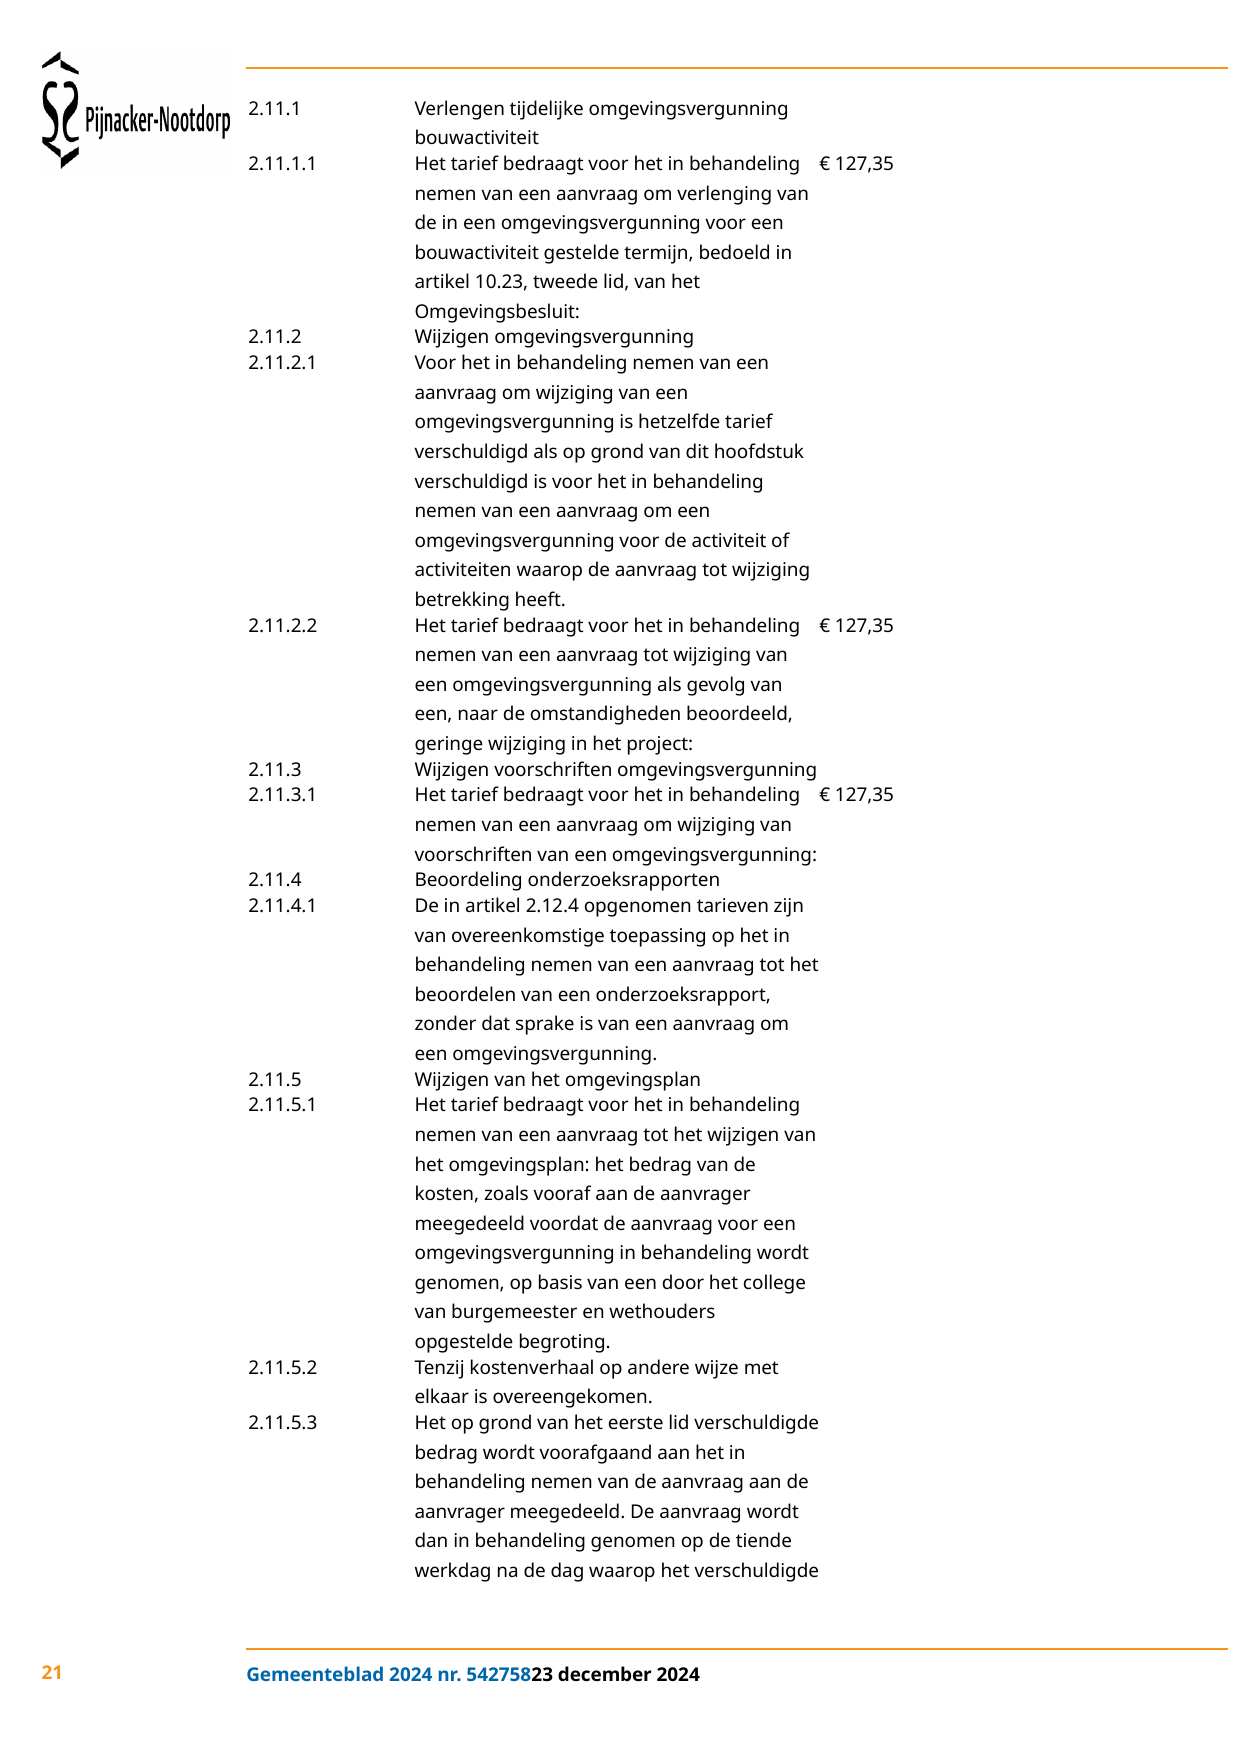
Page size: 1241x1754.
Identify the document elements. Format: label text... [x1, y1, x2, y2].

table_cell 2.11.2.1 [248, 350, 414, 612]
table_cell 2.11.1 [248, 95, 414, 150]
picture [41, 47, 231, 172]
table_cell 2.11.5.2 [248, 1354, 414, 1409]
table_cell Het op grond van het eerste lid verschuldigde bedrag wordt voorafgaand aan het in behandeling nemen van de aanvraag aan de aanvrager meegedeeld. De aanvraag wordt dan in behandeling genomen op de tiende werkdag na de dag waarop het verschuldigde [414, 1409, 819, 1583]
table_cell [985, 150, 1152, 324]
table_cell [819, 350, 985, 612]
table_cell [985, 95, 1152, 150]
table_cell Verlengen tijdelijke omgevingsvergunning bouwactiviteit [414, 95, 819, 150]
table_cell Het tarief bedraagt voor het in behandeling nemen van een aanvraag tot wijziging van een omgevingsvergunning als gevolg van een, naar de omstandigheden beoordeeld, geringe wijziging in het project: [414, 612, 819, 756]
table_cell [985, 1066, 1152, 1092]
table_cell [819, 1066, 985, 1092]
table_cell [985, 782, 1152, 867]
table_cell € 127,35 [819, 150, 985, 324]
table_cell [985, 324, 1152, 349]
table_cell 2.11.5.3 [248, 1409, 414, 1583]
table_cell [985, 1092, 1152, 1354]
table_cell 2.11.4 [248, 867, 414, 892]
table_cell Wijzigen voorschriften omgevingsvergunning [414, 756, 819, 782]
table_cell Voor het in behandeling nemen van een aanvraag om wijziging van een omgevingsvergunning is hetzelfde tarief verschuldigd als op grond van dit hoofdstuk verschuldigd is voor het in behandeling nemen van een aanvraag om een omgevingsvergunning voor de activiteit of activiteiten waarop de aanvraag tot wijziging betrekking heeft. [414, 350, 819, 612]
table_cell € 127,35 [819, 612, 985, 756]
table_cell 2.11.4.1 [248, 892, 414, 1066]
table_cell [819, 892, 985, 1066]
table_cell [985, 350, 1152, 612]
table_cell Beoordeling onderzoeksrapporten [414, 867, 819, 892]
table_cell Het tarief bedraagt voor het in behandeling nemen van een aanvraag om verlenging van de in een omgevingsvergunning voor een bouwactiviteit gestelde termijn, bedoeld in artikel 10.23, tweede lid, van het Omgevingsbesluit: [414, 150, 819, 324]
table_cell 2.11.2 [248, 324, 414, 349]
table_cell [819, 324, 985, 349]
table_cell 2.11.3 [248, 756, 414, 782]
table_cell [819, 756, 985, 782]
table_cell 2.11.2.2 [248, 612, 414, 756]
table_cell [985, 756, 1152, 782]
table_cell Tenzij kostenverhaal op andere wijze met elkaar is overeengekomen. [414, 1354, 819, 1409]
table_cell 2.11.1.1 [248, 150, 414, 324]
table_cell 2.11.5.1 [248, 1092, 414, 1354]
table_cell Het tarief bedraagt voor het in behandeling nemen van een aanvraag tot het wijzigen van het omgevingsplan: het bedrag van de kosten, zoals vooraf aan de aanvrager meegedeeld voordat de aanvraag voor een omgevingsvergunning in behandeling wordt genomen, op basis van een door het college van burgemeester en wethouders opgestelde begroting. [414, 1092, 819, 1354]
table_cell [985, 612, 1152, 756]
table_cell [985, 1409, 1152, 1583]
table_cell Het tarief bedraagt voor het in behandeling nemen van een aanvraag om wijziging van voorschriften van een omgevingsvergunning: [414, 782, 819, 867]
table_cell [819, 1409, 985, 1583]
table_cell [819, 1354, 985, 1409]
table_cell 2.11.5 [248, 1066, 414, 1092]
table_cell [819, 867, 985, 892]
table_cell € 127,35 [819, 782, 985, 867]
table_cell Wijzigen omgevingsvergunning [414, 324, 819, 349]
table_cell [819, 1092, 985, 1354]
table_cell [819, 95, 985, 150]
table_cell [985, 892, 1152, 1066]
table_cell Wijzigen van het omgevingsplan [414, 1066, 819, 1092]
table_cell 2.11.3.1 [248, 782, 414, 867]
table_cell De in artikel 2.12.4 opgenomen tarieven zijn van overeenkomstige toepassing op het in behandeling nemen van een aanvraag tot het beoordelen van een onderzoeksrapport, zonder dat sprake is van een aanvraag om een omgevingsvergunning. [414, 892, 819, 1066]
table_cell [985, 867, 1152, 892]
table_cell [985, 1354, 1152, 1409]
